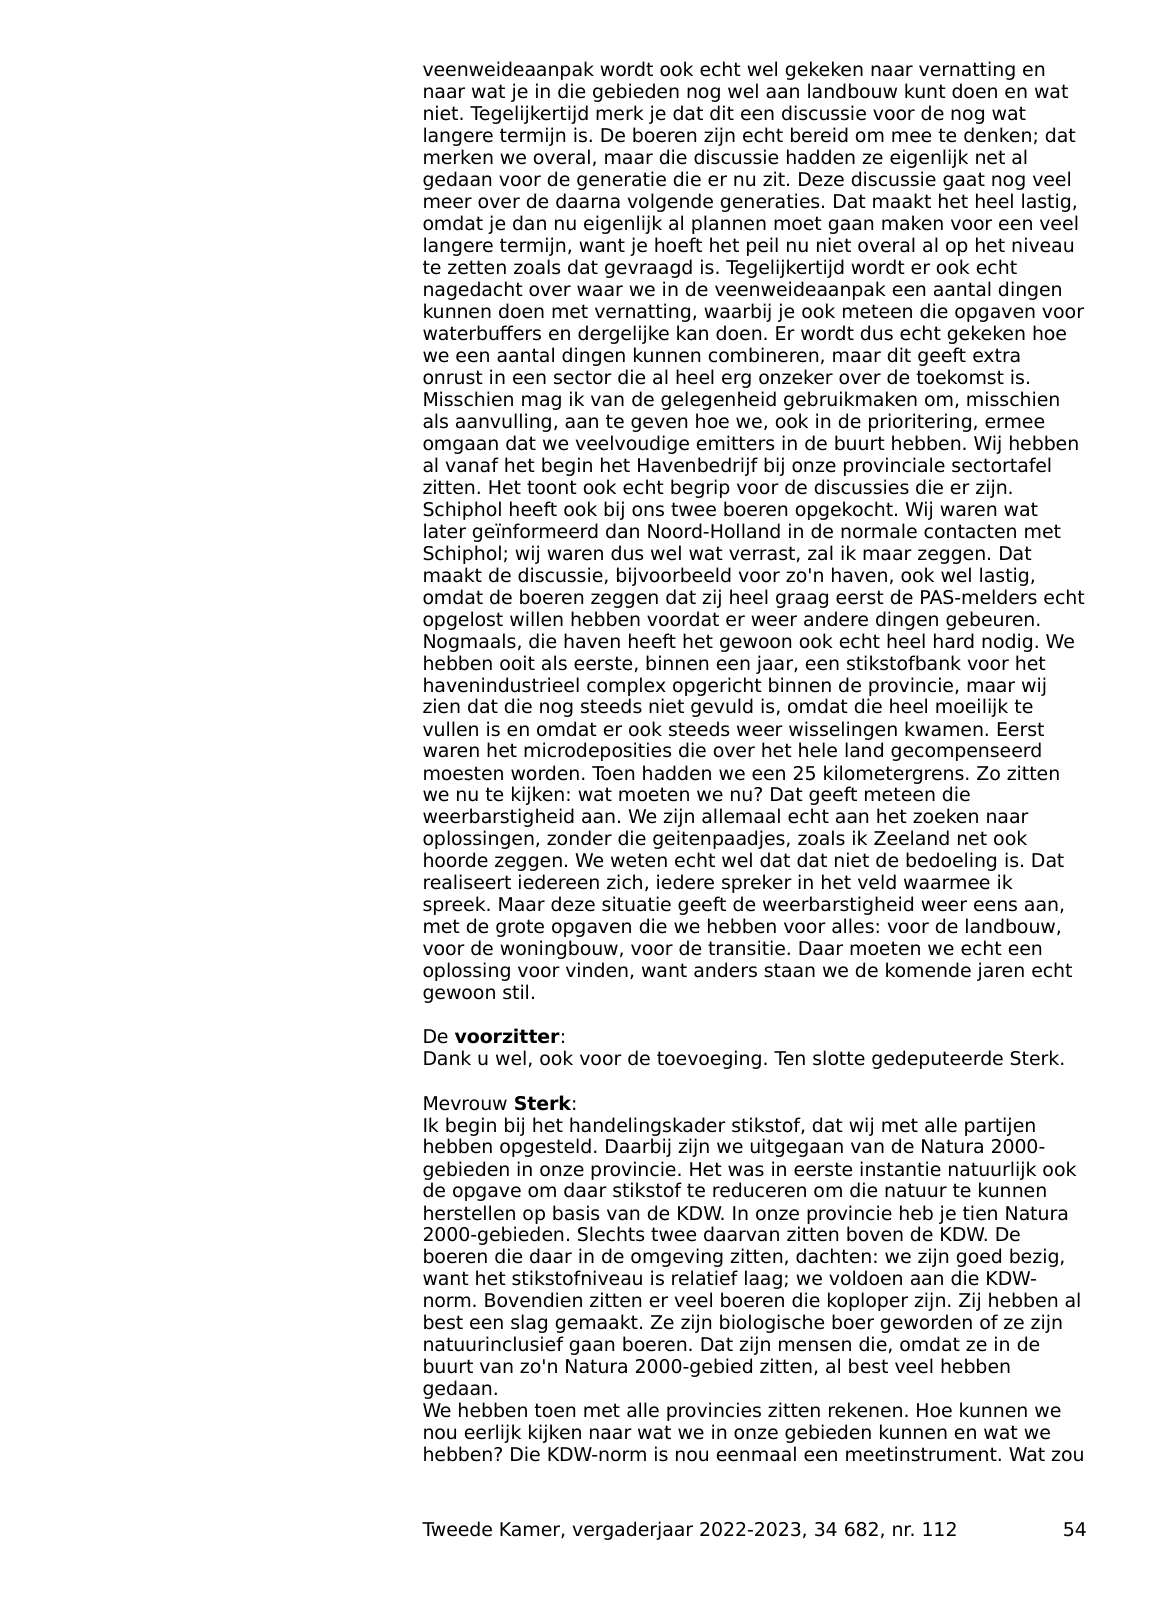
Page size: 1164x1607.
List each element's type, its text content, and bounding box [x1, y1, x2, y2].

text De voorzitter: [422, 1026, 1087, 1048]
text Ik begin bij het handelingskader stikstof, dat wij met alle partijen hebben opgesteld. Daarbij zijn we uitgegaan van de Natura 2000-gebieden in onze provincie. Het was in eerste instantie natuurlijk ook de opgave om daar stikstof te reduceren om die natuur te kunnen herstellen op basis van de KDW. In onze provincie heb je tien Natura 2000-gebieden. Slechts twee daarvan zitten boven de KDW. De boeren die daar in de omgeving zitten, dachten: we zijn goed bezig, want het stikstofniveau is relatief laag; we voldoen aan die KDW-norm. Bovendien zitten er veel boeren die koploper zijn. Zij hebben al best een slag gemaakt. Ze zijn biologische boer geworden of ze zijn natuurinclusief gaan boeren. Dat zijn mensen die, omdat ze in de buurt van zo'n Natura 2000-gebied zitten, al best veel hebben gedaan. [422, 1114, 1087, 1400]
text We hebben toen met alle provincies zitten rekenen. Hoe kunnen we nou eerlijk kijken naar wat we in onze gebieden kunnen en wat we hebben? Die KDW-norm is nou eenmaal een meetinstrument. Wat zou [422, 1400, 1087, 1466]
text Mevrouw Sterk: [422, 1092, 1087, 1114]
text veenweideaanpak wordt ook echt wel gekeken naar vernatting en naar wat je in die gebieden nog wel aan landbouw kunt doen en wat niet. Tegelijkertijd merk je dat dit een discussie voor de nog wat langere termijn is. De boeren zijn echt bereid om mee te denken; dat merken we overal, maar die discussie hadden ze eigenlijk net al gedaan voor de generatie die er nu zit. Deze discussie gaat nog veel meer over de daarna volgende generaties. Dat maakt het heel lastig, omdat je dan nu eigenlijk al plannen moet gaan maken voor een veel langere termijn, want je hoeft het peil nu niet overal al op het niveau te zetten zoals dat gevraagd is. Tegelijkertijd wordt er ook echt nagedacht over waar we in de veenweideaanpak een aantal dingen kunnen doen met vernatting, waarbij je ook meteen die opgaven voor waterbuffers en dergelijke kan doen. Er wordt dus echt gekeken hoe we een aantal dingen kunnen combineren, maar dit geeft extra onrust in een sector die al heel erg onzeker over de toekomst is. [422, 59, 1087, 389]
text Misschien mag ik van de gelegenheid gebruikmaken om, misschien als aanvulling, aan te geven hoe we, ook in de prioritering, ermee omgaan dat we veelvoudige emitters in de buurt hebben. Wij hebben al vanaf het begin het Havenbedrijf bij onze provinciale sectortafel zitten. Het toont ook echt begrip voor de discussies die er zijn. Schiphol heeft ook bij ons twee boeren opgekocht. Wij waren wat later geïnformeerd dan Noord-Holland in de normale contacten met Schiphol; wij waren dus wel wat verrast, zal ik maar zeggen. Dat maakt de discussie, bijvoorbeeld voor zo'n haven, ook wel lastig, omdat de boeren zeggen dat zij heel graag eerst de PAS-melders echt opgelost willen hebben voordat er weer andere dingen gebeuren. Nogmaals, die haven heeft het gewoon ook echt heel hard nodig. We hebben ooit als eerste, binnen een jaar, een stikstofbank voor het havenindustrieel complex opgericht binnen de provincie, maar wij zien dat die nog steeds niet gevuld is, omdat die heel moeilijk te vullen is en omdat er ook steeds weer wisselingen kwamen. Eerst waren het microdeposities die over het hele land gecompenseerd moesten worden. Toen hadden we een 25 kilometergrens. Zo zitten we nu te kijken: wat moeten we nu? Dat geeft meteen die weerbarstigheid aan. We zijn allemaal echt aan het zoeken naar oplossingen, zonder die geitenpaadjes, zoals ik Zeeland net ook hoorde zeggen. We weten echt wel dat dat niet de bedoeling is. Dat realiseert iedereen zich, iedere spreker in het veld waarmee ik spreek. Maar deze situatie geeft de weerbarstigheid weer eens aan, met de grote opgaven die we hebben voor alles: voor de landbouw, voor de woningbouw, voor de transitie. Daar moeten we echt een oplossing voor vinden, want anders staan we de komende jaren echt gewoon stil. [422, 389, 1087, 1004]
text Dank u wel, ook voor de toevoeging. Ten slotte gedeputeerde Sterk. [422, 1048, 1087, 1070]
